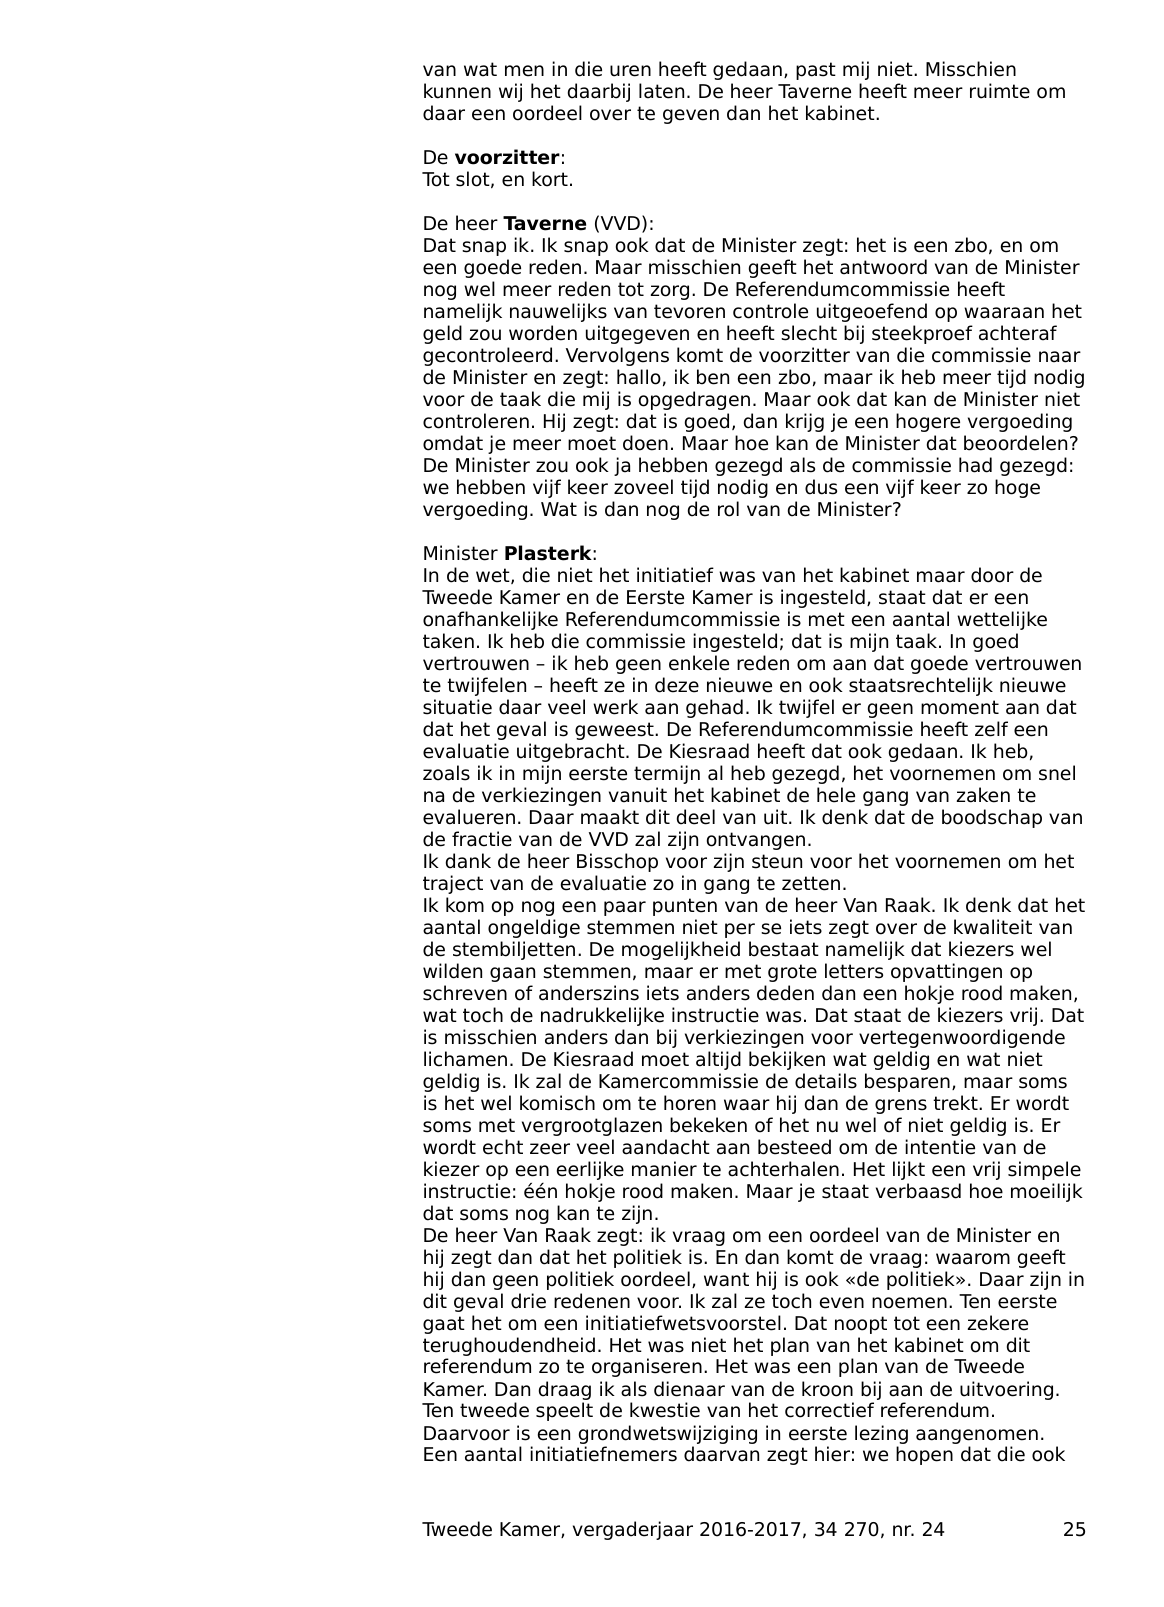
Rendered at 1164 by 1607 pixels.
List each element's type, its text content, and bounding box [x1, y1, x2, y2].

text Dat snap ik. Ik snap ook dat de Minister zegt: het is een zbo, en om een goede reden. Maar misschien geeft het antwoord van de Minister nog wel meer reden tot zorg. De Referendumcommissie heeft namelijk nauwelijks van tevoren controle uitgeoefend op waaraan het geld zou worden uitgegeven en heeft slecht bij steekproef achteraf gecontroleerd. Vervolgens komt de voorzitter van die commissie naar de Minister en zegt: hallo, ik ben een zbo, maar ik heb meer tijd nodig voor de taak die mij is opgedragen. Maar ook dat kan de Minister niet controleren. Hij zegt: dat is goed, dan krijg je een hogere vergoeding omdat je meer moet doen. Maar hoe kan de Minister dat beoordelen? De Minister zou ook ja hebben gezegd als de commissie had gezegd: we hebben vijf keer zoveel tijd nodig en dus een vijf keer zo hoge vergoeding. Wat is dan nog de rol van de Minister? [422, 235, 1087, 521]
text De heer Van Raak zegt: ik vraag om een oordeel van de Minister en hij zegt dan dat het politiek is. En dan komt de vraag: waarom geeft hij dan geen politiek oordeel, want hij is ook «de politiek». Daar zijn in dit geval drie redenen voor. Ik zal ze toch even noemen. Ten eerste gaat het om een initiatiefwetsvoorstel. Dat noopt tot een zekere terughoudendheid. Het was niet het plan van het kabinet om dit referendum zo te organiseren. Het was een plan van de Tweede Kamer. Dan draag ik als dienaar van de kroon bij aan de uitvoering. Ten tweede speelt de kwestie van het correctief referendum. Daarvoor is een grondwetswijziging in eerste lezing aangenomen. Een aantal initiatiefnemers daarvan zegt hier: we hopen dat die ook [422, 1224, 1087, 1466]
text In de wet, die niet het initiatief was van het kabinet maar door de Tweede Kamer en de Eerste Kamer is ingesteld, staat dat er een onafhankelijke Referendumcommissie is met een aantal wettelijke taken. Ik heb die commissie ingesteld; dat is mijn taak. In goed vertrouwen – ik heb geen enkele reden om aan dat goede vertrouwen te twijfelen – heeft ze in deze nieuwe en ook staatsrechtelijk nieuwe situatie daar veel werk aan gehad. Ik twijfel er geen moment aan dat dat het geval is geweest. De Referendumcommissie heeft zelf een evaluatie uitgebracht. De Kiesraad heeft dat ook gedaan. Ik heb, zoals ik in mijn eerste termijn al heb gezegd, het voornemen om snel na de verkiezingen vanuit het kabinet de hele gang van zaken te evalueren. Daar maakt dit deel van uit. Ik denk dat de boodschap van de fractie van de VVD zal zijn ontvangen. [422, 565, 1087, 851]
text Ik kom op nog een paar punten van de heer Van Raak. Ik denk dat het aantal ongeldige stemmen niet per se iets zegt over de kwaliteit van de stembiljetten. De mogelijkheid bestaat namelijk dat kiezers wel wilden gaan stemmen, maar er met grote letters opvattingen op schreven of anderszins iets anders deden dan een hokje rood maken, wat toch de nadrukkelijke instructie was. Dat staat de kiezers vrij. Dat is misschien anders dan bij verkiezingen voor vertegenwoordigende lichamen. De Kiesraad moet altijd bekijken wat geldig en wat niet geldig is. Ik zal de Kamercommissie de details besparen, maar soms is het wel komisch om te horen waar hij dan de grens trekt. Er wordt soms met vergrootglazen bekeken of het nu wel of niet geldig is. Er wordt echt zeer veel aandacht aan besteed om de intentie van de kiezer op een eerlijke manier te achterhalen. Het lijkt een vrij simpele instructie: één hokje rood maken. Maar je staat verbaasd hoe moeilijk dat soms nog kan te zijn. [422, 895, 1087, 1224]
text De voorzitter: [422, 147, 1087, 169]
text Tot slot, en kort. [422, 169, 1087, 191]
text van wat men in die uren heeft gedaan, past mij niet. Misschien kunnen wij het daarbij laten. De heer Taverne heeft meer ruimte om daar een oordeel over te geven dan het kabinet. [422, 59, 1087, 125]
text Ik dank de heer Bisschop voor zijn steun voor het voornemen om het traject van de evaluatie zo in gang te zetten. [422, 851, 1087, 895]
text De heer Taverne (VVD): [422, 213, 1087, 235]
text Minister Plasterk: [422, 543, 1087, 565]
